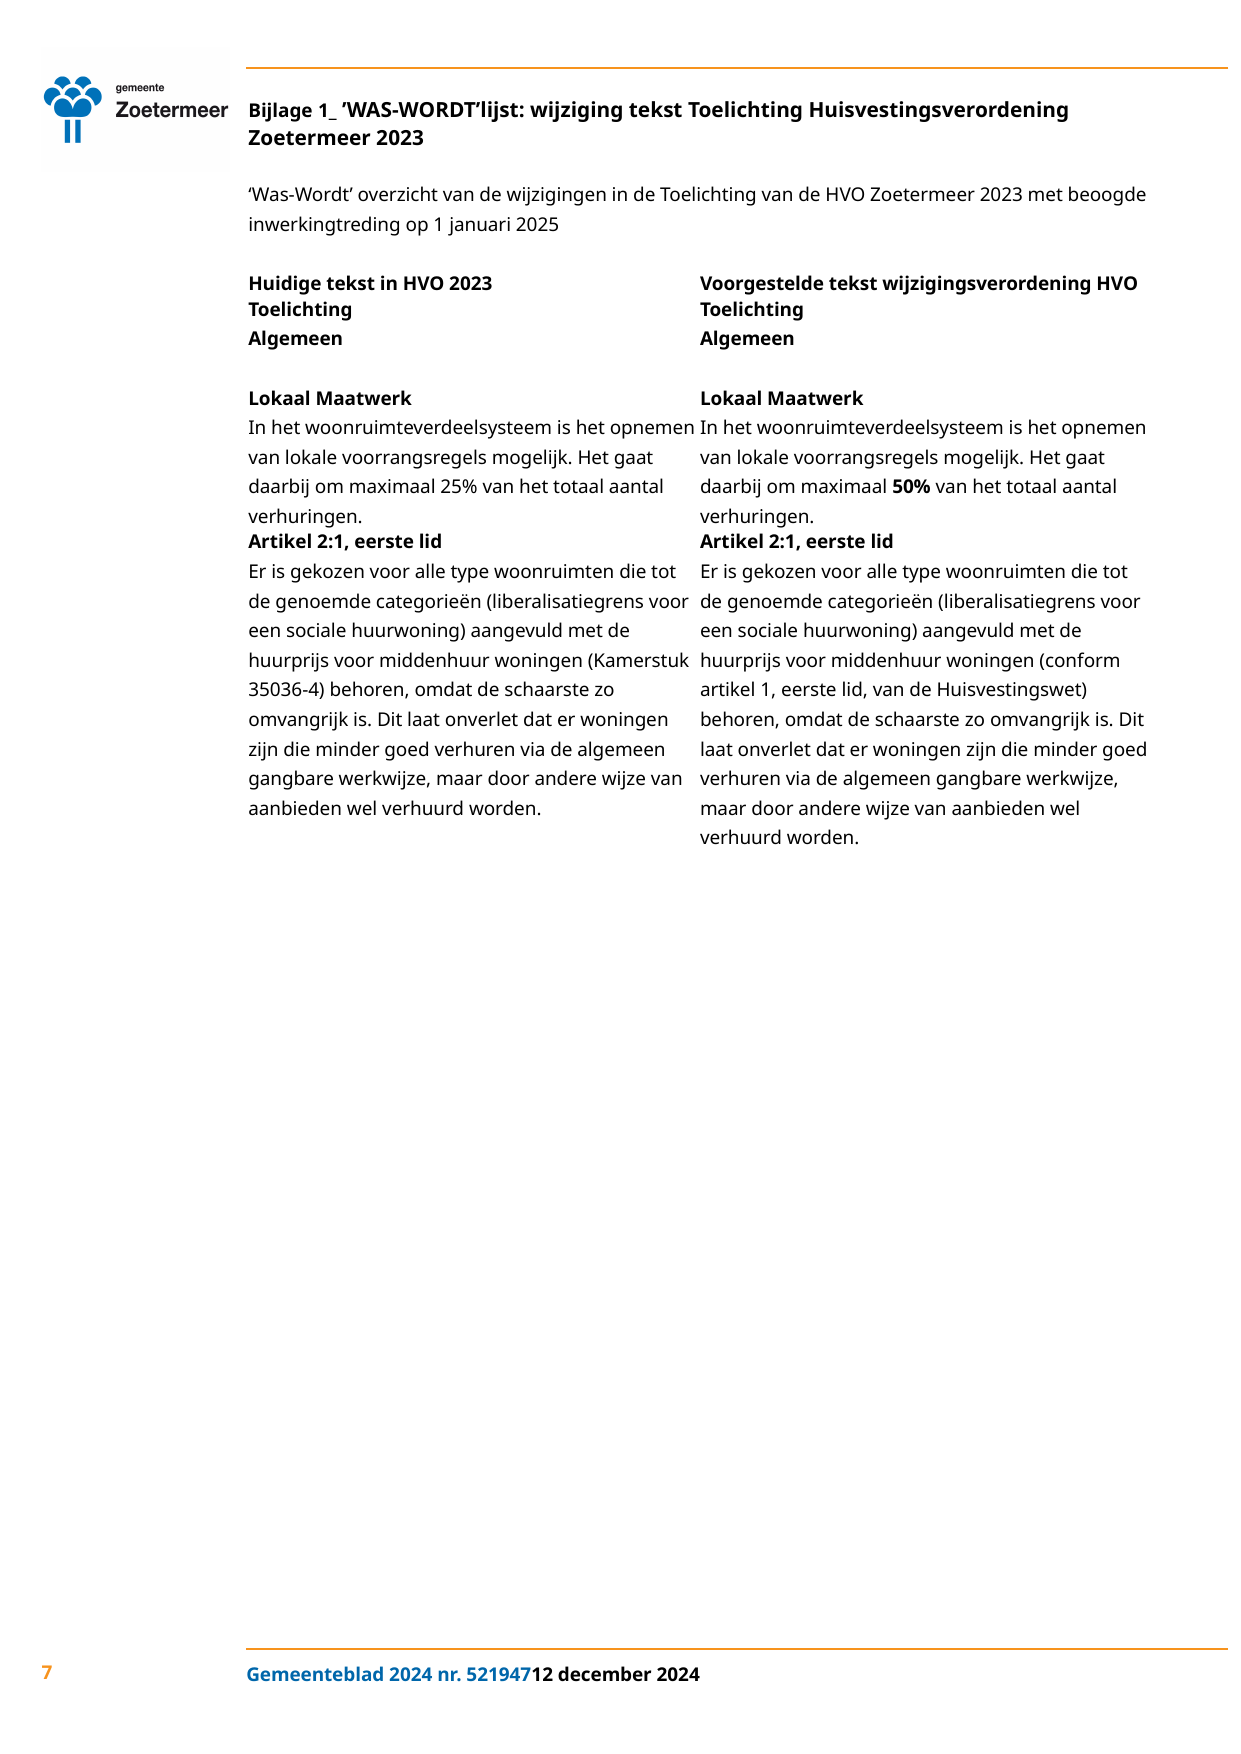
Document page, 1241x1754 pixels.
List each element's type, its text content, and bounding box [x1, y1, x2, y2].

table_cell Artikel 2:1, eerste lid Er is gekozen voor alle type woonruimten die tot de genoemde categorieën (liberalisatiegrens voor een sociale huurwoning) aangevuld met de huurprijs voor middenhuur woningen (Kamerstuk 35036-4) behoren, omdat de schaarste zo omvangrijk is. Dit laat onverlet dat er woningen zijn die minder goed verhuren via de algemeen gangbare werkwijze, maar door andere wijze van aanbieden wel verhuurd worden. [248, 529, 700, 850]
picture [41, 47, 231, 172]
text Bijlage 1_ ’WAS-WORDT’lijst: wijziging tekst Toelichting Huisvestingsverordening Zoetermeer 2023 [248, 95, 1152, 152]
table_cell Toelichting Algemeen Lokaal Maatwerk In het woonruimteverdeelsysteem is het opnemen van lokale voorrangsregels mogelijk. Het gaat daarbij om maximaal 25% van het totaal aantal verhuringen. [248, 296, 700, 529]
table_header Huidige tekst in HVO 2023 [248, 270, 700, 296]
table_cell Artikel 2:1, eerste lid Er is gekozen voor alle type woonruimten die tot de genoemde categorieën (liberalisatiegrens voor een sociale huurwoning) aangevuld met de huurprijs voor middenhuur woningen (conform artikel 1, eerste lid, van de Huisvestingswet) behoren, omdat de schaarste zo omvangrijk is. Dit laat onverlet dat er woningen zijn die minder goed verhuren via de algemeen gangbare werkwijze, maar door andere wijze van aanbieden wel verhuurd worden. [700, 529, 1152, 850]
table_header Voorgestelde tekst wijzigingsverordening HVO [700, 270, 1152, 296]
table_cell Toelichting Algemeen Lokaal Maatwerk In het woonruimteverdeelsysteem is het opnemen van lokale voorrangsregels mogelijk. Het gaat daarbij om maximaal 50% van het totaal aantal verhuringen. [700, 296, 1152, 529]
text ‘Was-Wordt’ overzicht van de wijzigingen in de Toelichting van de HVO Zoetermeer 2023 met beoogde inwerkingtreding op 1 januari 2025 [248, 181, 1152, 237]
